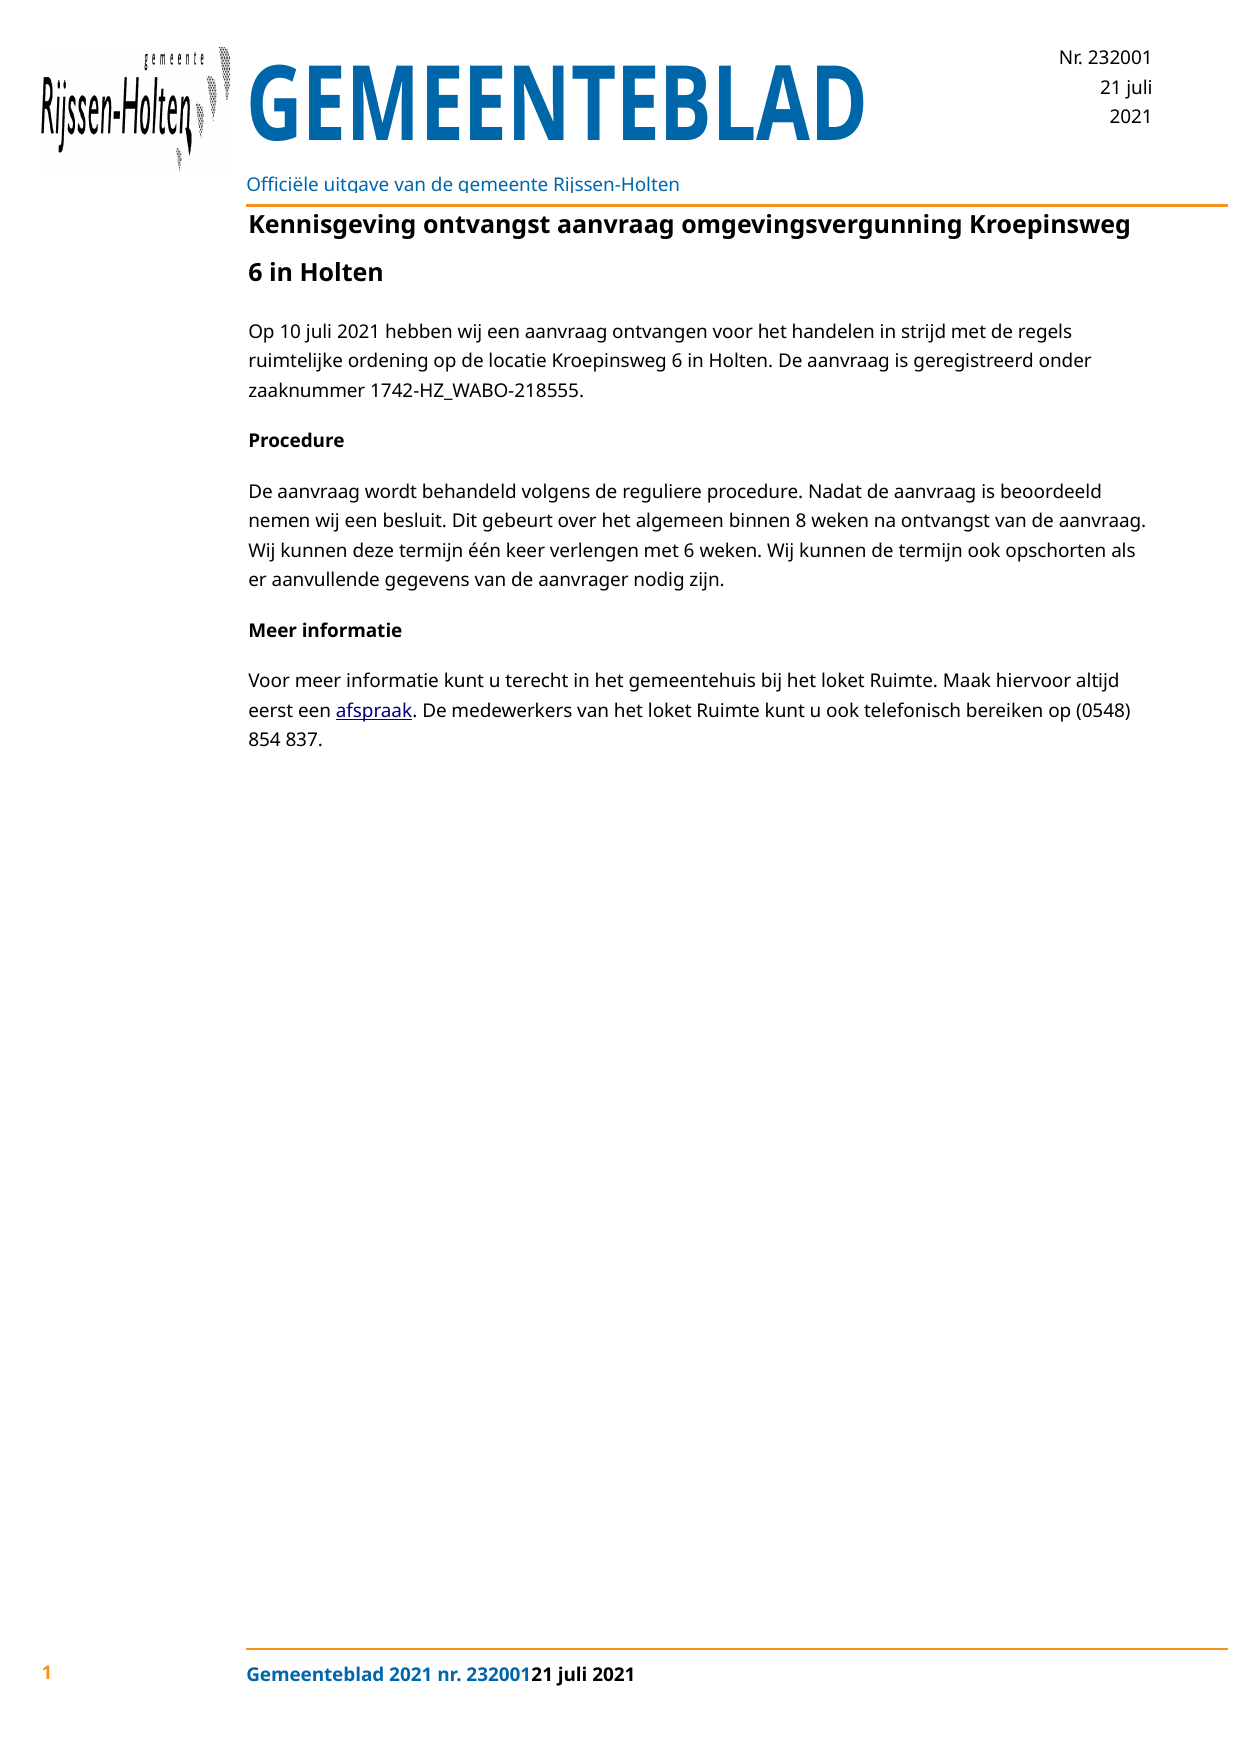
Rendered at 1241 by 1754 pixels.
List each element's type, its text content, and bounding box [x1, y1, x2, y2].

picture [41, 47, 231, 172]
text Voor meer informatie kunt u terecht in het gemeentehuis bij het loket Ruimte. Maak hiervoor altijd eerst een afspraak. De medewerkers van het loket Ruimte kunt u ook telefonisch bereiken op (0548) 854 837. [248, 667, 1152, 752]
text Kennisgeving ontvangst aanvraag omgevingsvergunning Kroepinsweg 6 in Holten [248, 207, 1152, 288]
text Meer informatie [248, 617, 1152, 643]
text De aanvraag wordt behandeld volgens de reguliere procedure. Nadat de aanvraag is beoordeeld nemen wij een besluit. Dit gebeurt over het algemeen binnen 8 weken na ontvangst van de aanvraag. Wij kunnen deze termijn één keer verlengen met 6 weken. Wij kunnen de termijn ook opschorten als er aanvullende gegevens van de aanvrager nodig zijn. [248, 478, 1152, 592]
text Procedure [248, 427, 1152, 453]
text Op 10 juli 2021 hebben wij een aanvraag ontvangen voor het handelen in strijd met de regels ruimtelijke ordening op de locatie Kroepinsweg 6 in Holten. De aanvraag is geregistreerd onder zaaknummer 1742-HZ_WABO-218555. [248, 318, 1152, 403]
